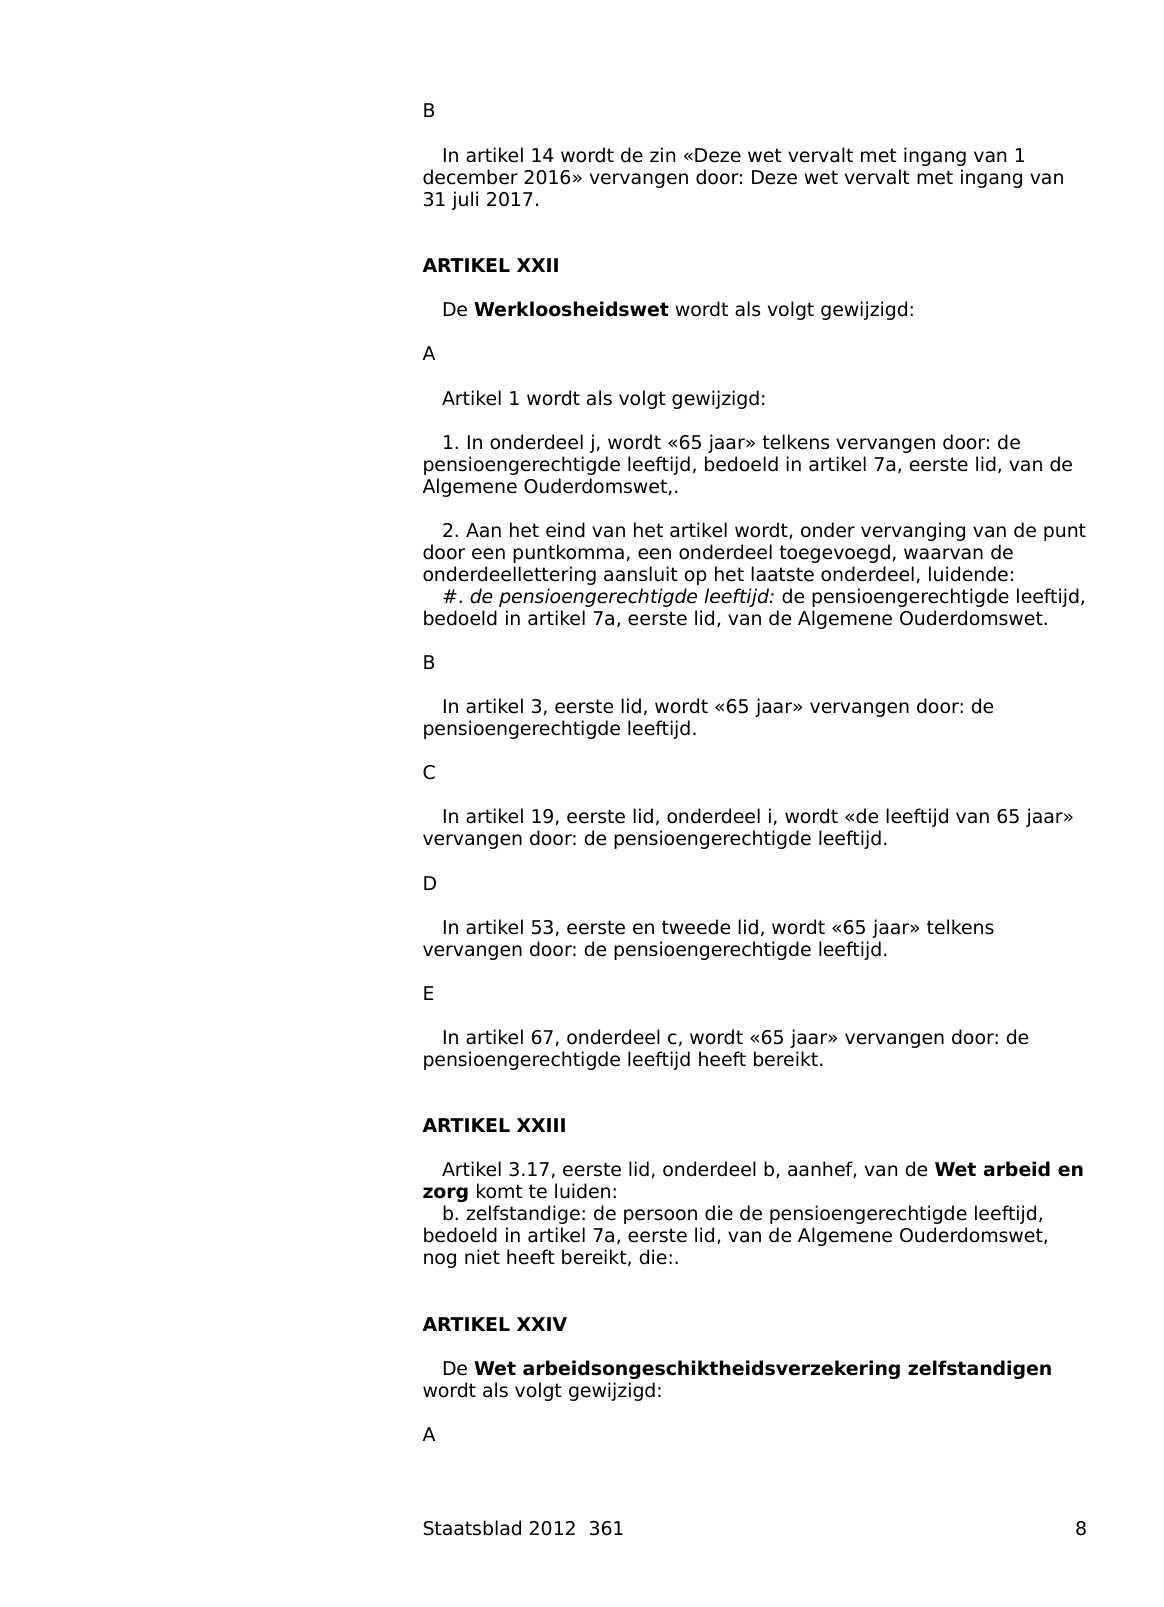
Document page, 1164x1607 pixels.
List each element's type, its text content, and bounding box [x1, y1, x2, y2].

text C [422, 762, 1087, 784]
subtitle ARTIKEL XXIII [422, 1115, 1087, 1137]
text A [422, 343, 1087, 365]
subtitle ARTIKEL XXIV [422, 1314, 1087, 1336]
text In artikel 67, onderdeel c, wordt «65 jaar» vervangen door: de pensioengerechtigde leeftijd heeft bereikt. [422, 1027, 1087, 1071]
text 1. In onderdeel j, wordt «65 jaar» telkens vervangen door: de pensioengerechtigde leeftijd, bedoeld in artikel 7a, eerste lid, van de Algemene Ouderdomswet,. [422, 432, 1087, 497]
text In artikel 3, eerste lid, wordt «65 jaar» vervangen door: de pensioengerechtigde leeftijd. [422, 696, 1087, 740]
text E [422, 983, 1087, 1005]
text D [422, 872, 1087, 894]
text In artikel 19, eerste lid, onderdeel i, wordt «de leeftijd van 65 jaar» vervangen door: de pensioengerechtigde leeftijd. [422, 806, 1087, 850]
text In artikel 53, eerste en tweede lid, wordt «65 jaar» telkens vervangen door: de pensioengerechtigde leeftijd. [422, 917, 1087, 961]
text A [422, 1424, 1087, 1446]
text De Werkloosheidswet wordt als volgt gewijzigd: [422, 299, 1087, 321]
text b. zelfstandige: de persoon die de pensioengerechtigde leeftijd, bedoeld in artikel 7a, eerste lid, van de Algemene Ouderdomswet, nog niet heeft bereikt, die:. [422, 1203, 1087, 1269]
text Artikel 3.17, eerste lid, onderdeel b, aanhef, van de Wet arbeid en zorg komt te luiden: [422, 1159, 1087, 1203]
text De Wet arbeidsongeschiktheidsverzekering zelfstandigen wordt als volgt gewijzigd: [422, 1358, 1087, 1402]
text B [422, 100, 1087, 122]
text In artikel 14 wordt de zin «Deze wet vervalt met ingang van 1 december 2016» vervangen door: Deze wet vervalt met ingang van 31 juli 2017. [422, 144, 1087, 211]
text Artikel 1 wordt als volgt gewijzigd: [422, 387, 1087, 409]
text B [422, 652, 1087, 674]
text 2. Aan het eind van het artikel wordt, onder vervanging van de punt door een puntkomma, een onderdeel toegevoegd, waarvan de onderdeellettering aansluit op het laatste onderdeel, luidende: [422, 520, 1087, 586]
text #. de pensioengerechtigde leeftijd: de pensioengerechtigde leeftijd, bedoeld in artikel 7a, eerste lid, van de Algemene Ouderdomswet. [422, 586, 1087, 629]
subtitle ARTIKEL XXII [422, 255, 1087, 277]
